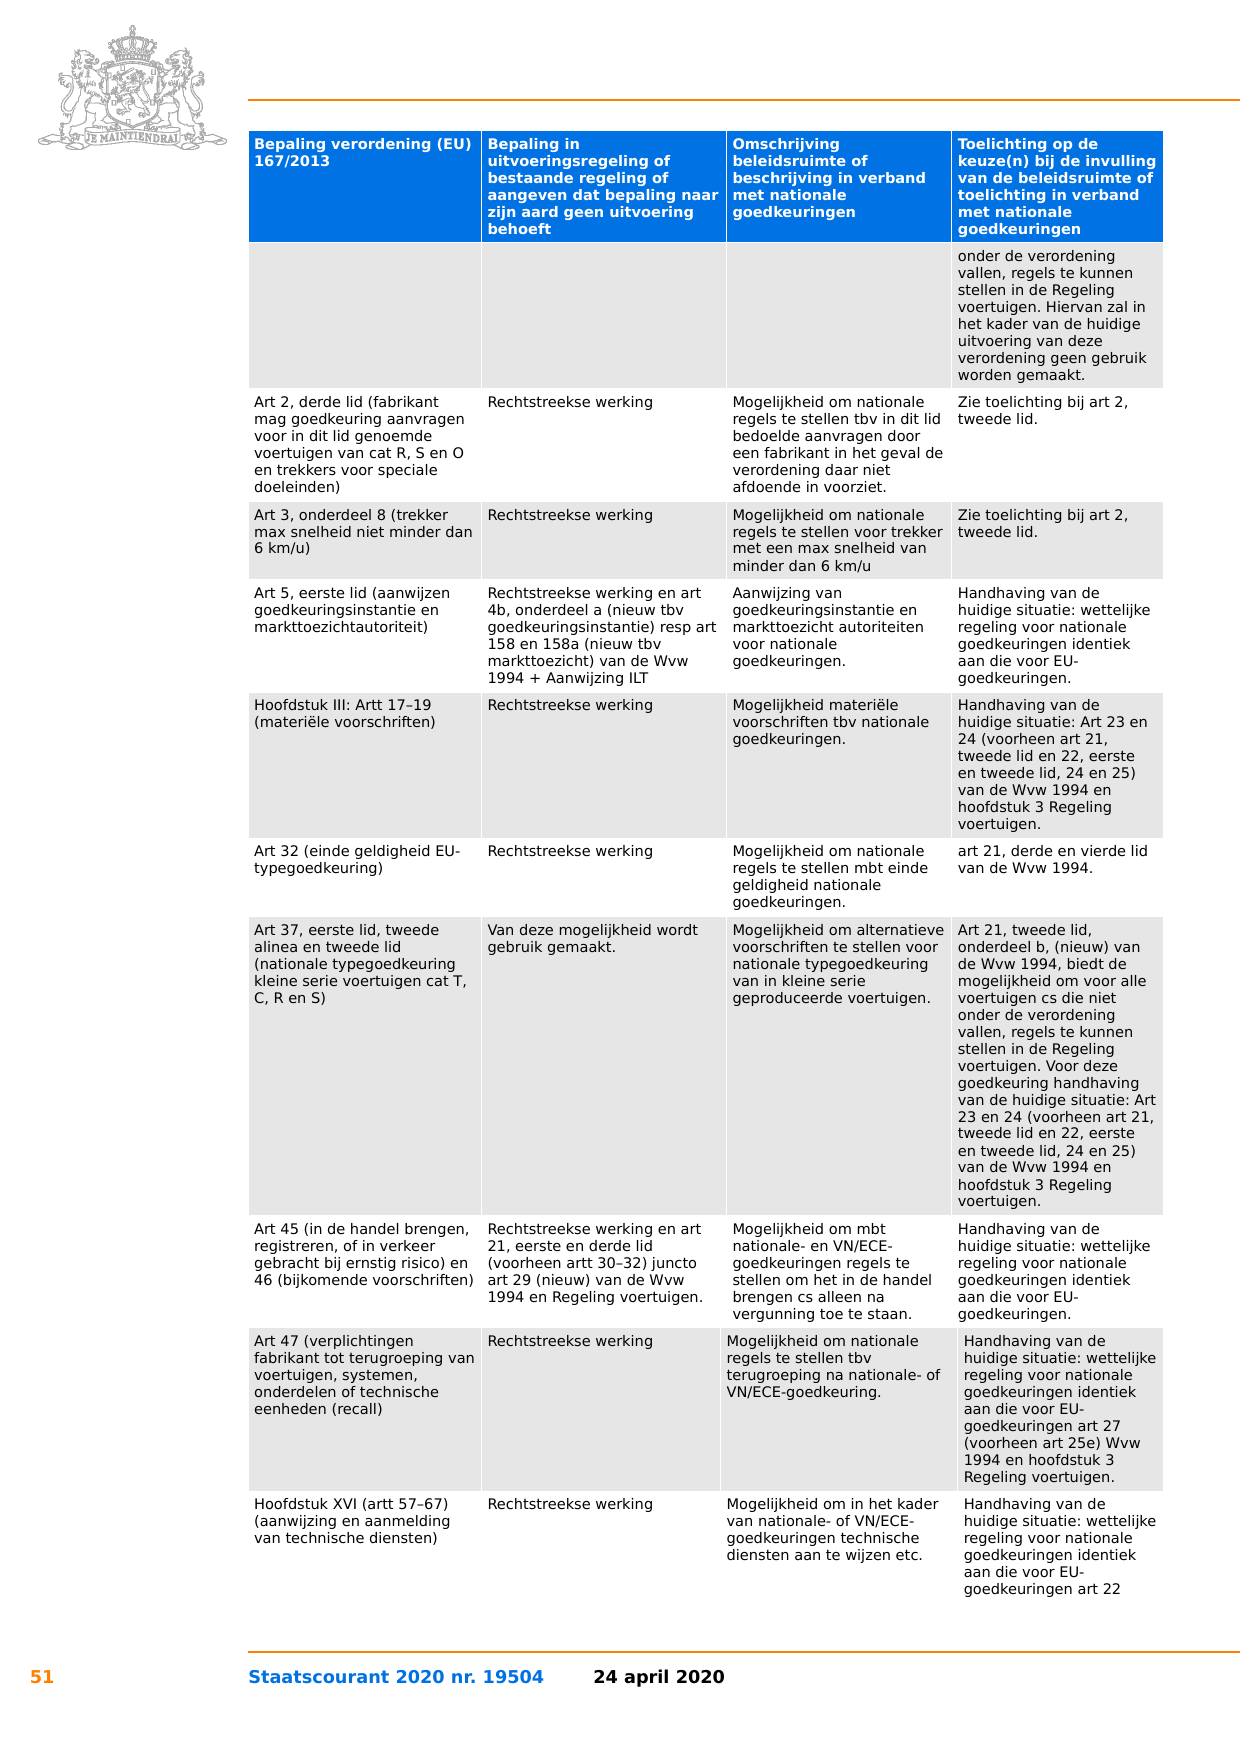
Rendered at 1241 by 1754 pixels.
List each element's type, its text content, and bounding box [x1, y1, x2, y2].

table_cell Hoofdstuk III: Artt 17–19 (materiële voorschriften) [249, 693, 481, 838]
table_cell Zie toelichting bij art 2, tweede lid. [952, 502, 1163, 579]
table_cell Mogelijkheid materiële voorschriften tbv nationale goedkeuringen. [727, 693, 951, 838]
table_cell Zie toelichting bij art 2, tweede lid. [952, 390, 1163, 501]
table_cell Art 5, eerste lid (aanwijzen goedkeuringsinstantie en markttoezichtautoriteit) [249, 580, 481, 691]
table_cell Handhaving van de huidige situatie: wettelijke regeling voor nationale goedkeuringen identiek aan die voor EU-goedkeuringen. [952, 580, 1163, 691]
table_cell Handhaving van de huidige situatie: Art 23 en 24 (voorheen art 21, tweede lid en 22, eerste en tweede lid, 24 en 25) van de Wvw 1994 en hoofdstuk 3 Regeling voertuigen. [952, 693, 1163, 838]
table_cell Art 2, derde lid (fabrikant mag goedkeuring aanvragen voor in dit lid genoemde voertuigen van cat R, S en O en trekkers voor speciale doeleinden) [249, 390, 481, 501]
table_cell Mogelijkheid om mbt nationale- en VN/ECE- goedkeuringen regels te stellen om het in de handel brengen cs alleen na vergunning toe te staan. [727, 1216, 951, 1327]
table_cell Handhaving van de huidige situatie: wettelijke regeling voor nationale goedkeuringen identiek aan die voor EU-goedkeuringen art 22 [958, 1492, 1163, 1603]
table_cell Handhaving van de huidige situatie: wettelijke regeling voor nationale goedkeuringen identiek aan die voor EU-goedkeuringen. [952, 1216, 1163, 1327]
table_cell Mogelijkheid om alternatieve voorschriften te stellen voor nationale typegoedkeuring van in kleine serie geproduceerde voertuigen. [727, 917, 951, 1215]
table_cell [482, 243, 726, 388]
table_cell Art 3, onderdeel 8 (trekker max snelheid niet minder dan 6 km/u) [249, 502, 481, 579]
table_cell Art 32 (einde geldigheid EU-typegoedkeuring) [249, 839, 481, 916]
table_cell Rechtstreekse werking [482, 693, 726, 838]
table_cell Hoofdstuk XVI (artt 57–67) (aanwijzing en aanmelding van technische diensten) [249, 1492, 481, 1603]
table_cell Mogelijkheid om nationale regels te stellen voor trekker met een max snelheid van minder dan 6 km/u [727, 502, 951, 579]
table_cell [249, 243, 481, 388]
table_cell Rechtstreekse werking en art 4b, onderdeel a (nieuw tbv goedkeuringsinstantie) resp art 158 en 158a (nieuw tbv markttoezicht) van de Wvw 1994 + Aanwijzing ILT [482, 580, 726, 691]
table_cell Van deze mogelijkheid wordt gebruik gemaakt. [482, 917, 726, 1215]
table_cell Art 37, eerste lid, tweede alinea en tweede lid (nationale typegoedkeuring kleine serie voertuigen cat T, C, R en S) [249, 917, 481, 1215]
table_cell Handhaving van de huidige situatie: wettelijke regeling voor nationale goedkeuringen identiek aan die voor EU-goedkeuringen art 27 (voorheen art 25e) Wvw 1994 en hoofdstuk 3 Regeling voertuigen. [958, 1328, 1163, 1491]
table_cell Rechtstreekse werking [482, 1492, 720, 1603]
table_cell Art 21, tweede lid, onderdeel b, (nieuw) van de Wvw 1994, biedt de mogelijkheid om voor alle voertuigen cs die niet onder de verordening vallen, regels te kunnen stellen in de Regeling voertuigen. Voor deze goedkeuring handhaving van de huidige situatie: Art 23 en 24 (voorheen art 21, tweede lid en 22, eerste en tweede lid, 24 en 25) van de Wvw 1994 en hoofdstuk 3 Regeling voertuigen. [952, 917, 1163, 1215]
table_cell Aanwijzing van goedkeuringsinstantie en markttoezicht autoriteiten voor nationale goedkeuringen. [727, 580, 951, 691]
table_cell Mogelijkheid om nationale regels te stellen mbt einde geldigheid nationale goedkeuringen. [727, 839, 951, 916]
table_cell Art 47 (verplichtingen fabrikant tot terugroeping van voertuigen, systemen, onderdelen of technische eenheden (recall) [249, 1328, 481, 1491]
table_cell art 21, derde en vierde lid van de Wvw 1994. [952, 839, 1163, 916]
picture [38, 25, 227, 150]
table_cell Mogelijkheid om nationale regels te stellen tbv in dit lid bedoelde aanvragen door een fabrikant in het geval de verordening daar niet afdoende in voorziet. [727, 390, 951, 501]
table_header Toelichting op de keuze(n) bij de invulling van de beleidsruimte of toelichting in verband met nationale goedkeuringen [952, 131, 1163, 242]
table_cell [727, 243, 951, 388]
table_header Omschrijving beleidsruimte of beschrijving in verband met nationale goedkeuringen [727, 131, 951, 242]
table_cell Rechtstreekse werking [482, 502, 726, 579]
table_cell Art 45 (in de handel brengen, registreren, of in verkeer gebracht bij ernstig risico) en 46 (bijkomende voorschriften) [249, 1216, 481, 1327]
table_cell Mogelijkheid om nationale regels te stellen tbv terugroeping na nationale- of VN/ECE-goedkeuring. [721, 1328, 957, 1491]
table_cell onder de verordening vallen, regels te kunnen stellen in de Regeling voertuigen. Hiervan zal in het kader van de huidige uitvoering van deze verordening geen gebruik worden gemaakt. [952, 243, 1163, 388]
table_header Bepaling verordening (EU) 167/2013 [249, 131, 481, 242]
table_cell Mogelijkheid om in het kader van nationale- of VN/ECE-goedkeuringen technische diensten aan te wijzen etc. [721, 1492, 957, 1603]
table_cell Rechtstreekse werking [482, 839, 726, 916]
table_cell Rechtstreekse werking [482, 390, 726, 501]
table_header Bepaling in uitvoeringsregeling of bestaande regeling of aangeven dat bepaling naar zijn aard geen uitvoering behoeft [482, 131, 726, 242]
table_cell Rechtstreekse werking [482, 1328, 720, 1491]
table_cell Rechtstreekse werking en art 21, eerste en derde lid (voorheen artt 30–32) juncto art 29 (nieuw) van de Wvw 1994 en Regeling voertuigen. [482, 1216, 726, 1327]
